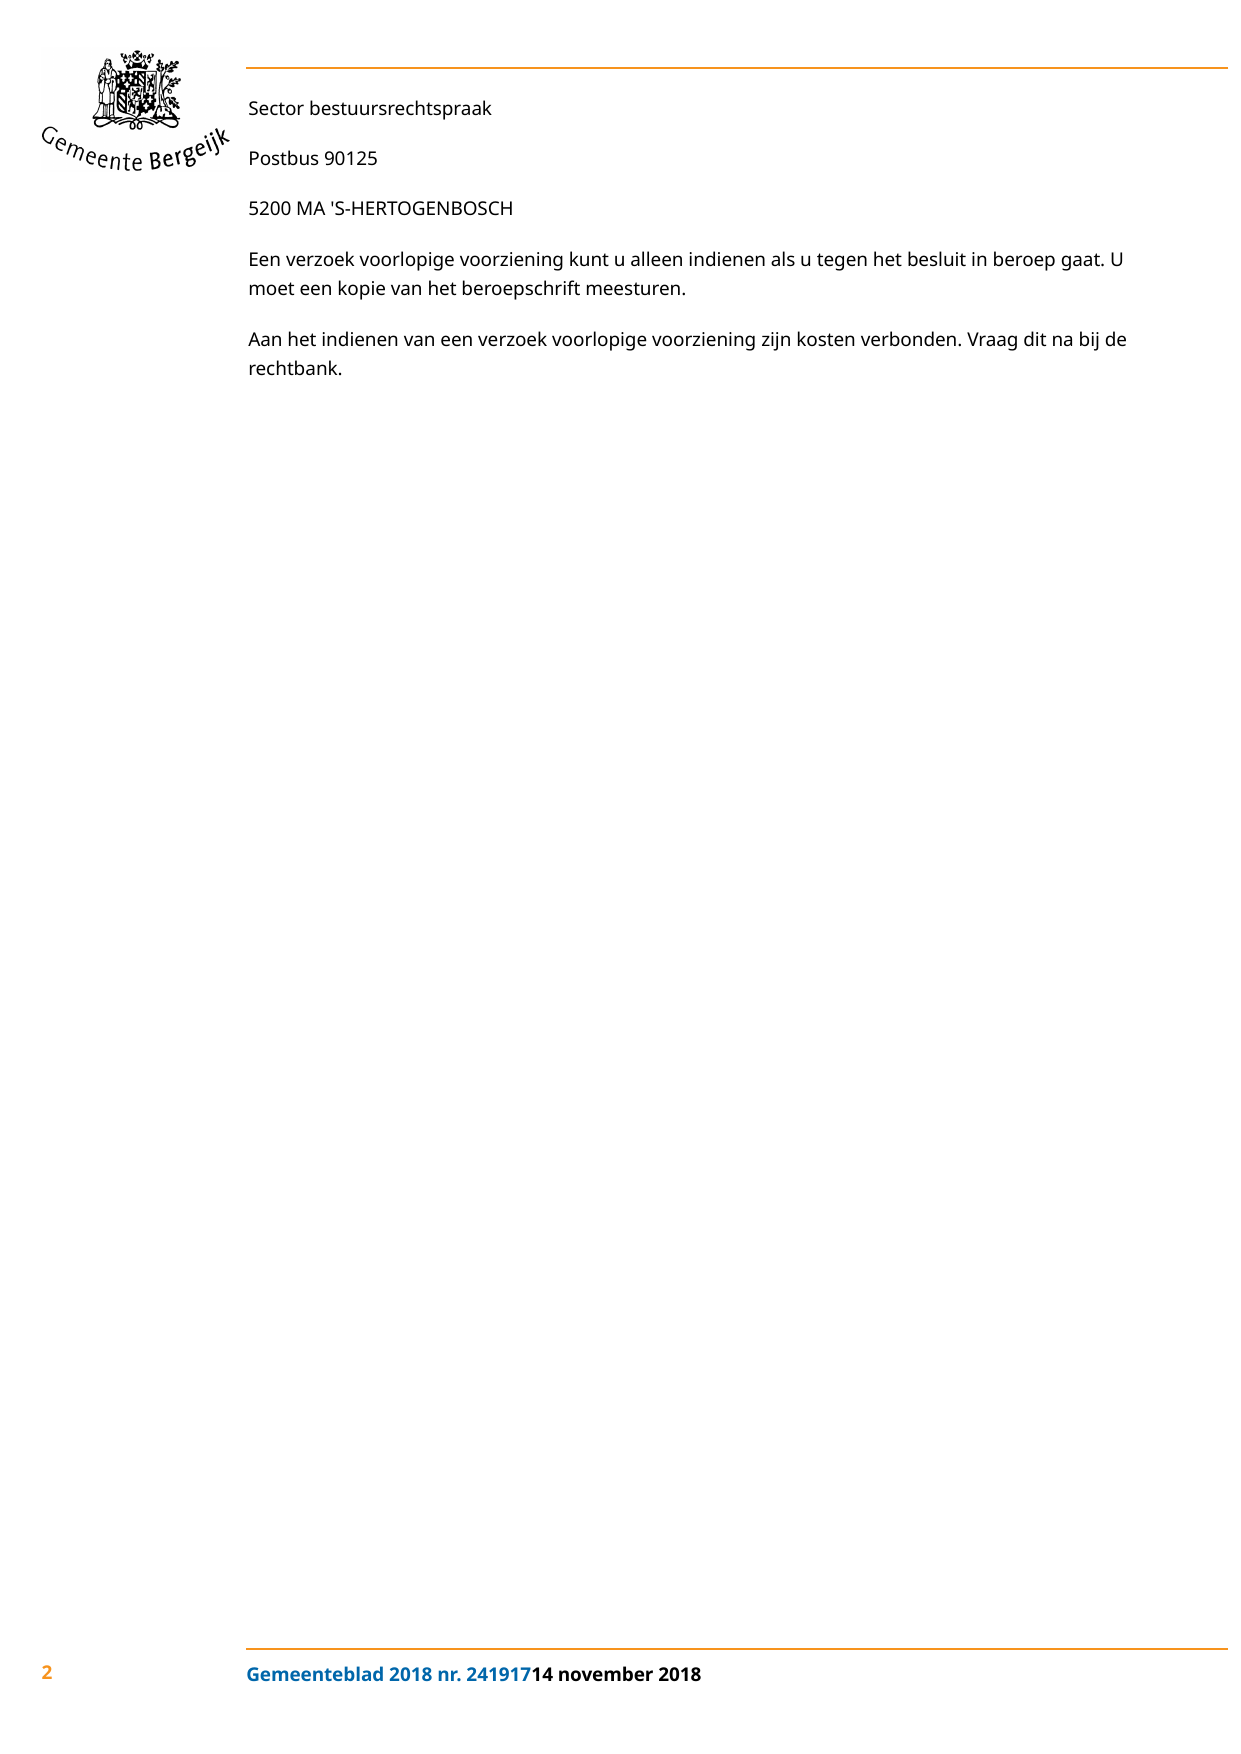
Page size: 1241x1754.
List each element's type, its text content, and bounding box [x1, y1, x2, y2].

picture [41, 47, 231, 172]
text Een verzoek voorlopige voorziening kunt u alleen indienen als u tegen het besluit in beroep gaat. U moet een kopie van het beroepschrift meesturen. [248, 246, 1152, 301]
text 5200 MA 'S-HERTOGENBOSCH [248, 196, 1152, 221]
text Aan het indienen van een verzoek voorlopige voorziening zijn kosten verbonden. Vraag dit na bij de rechtbank. [248, 326, 1152, 381]
text Postbus 90125 [248, 145, 1152, 171]
text Sector bestuursrechtspraak [248, 95, 1152, 121]
